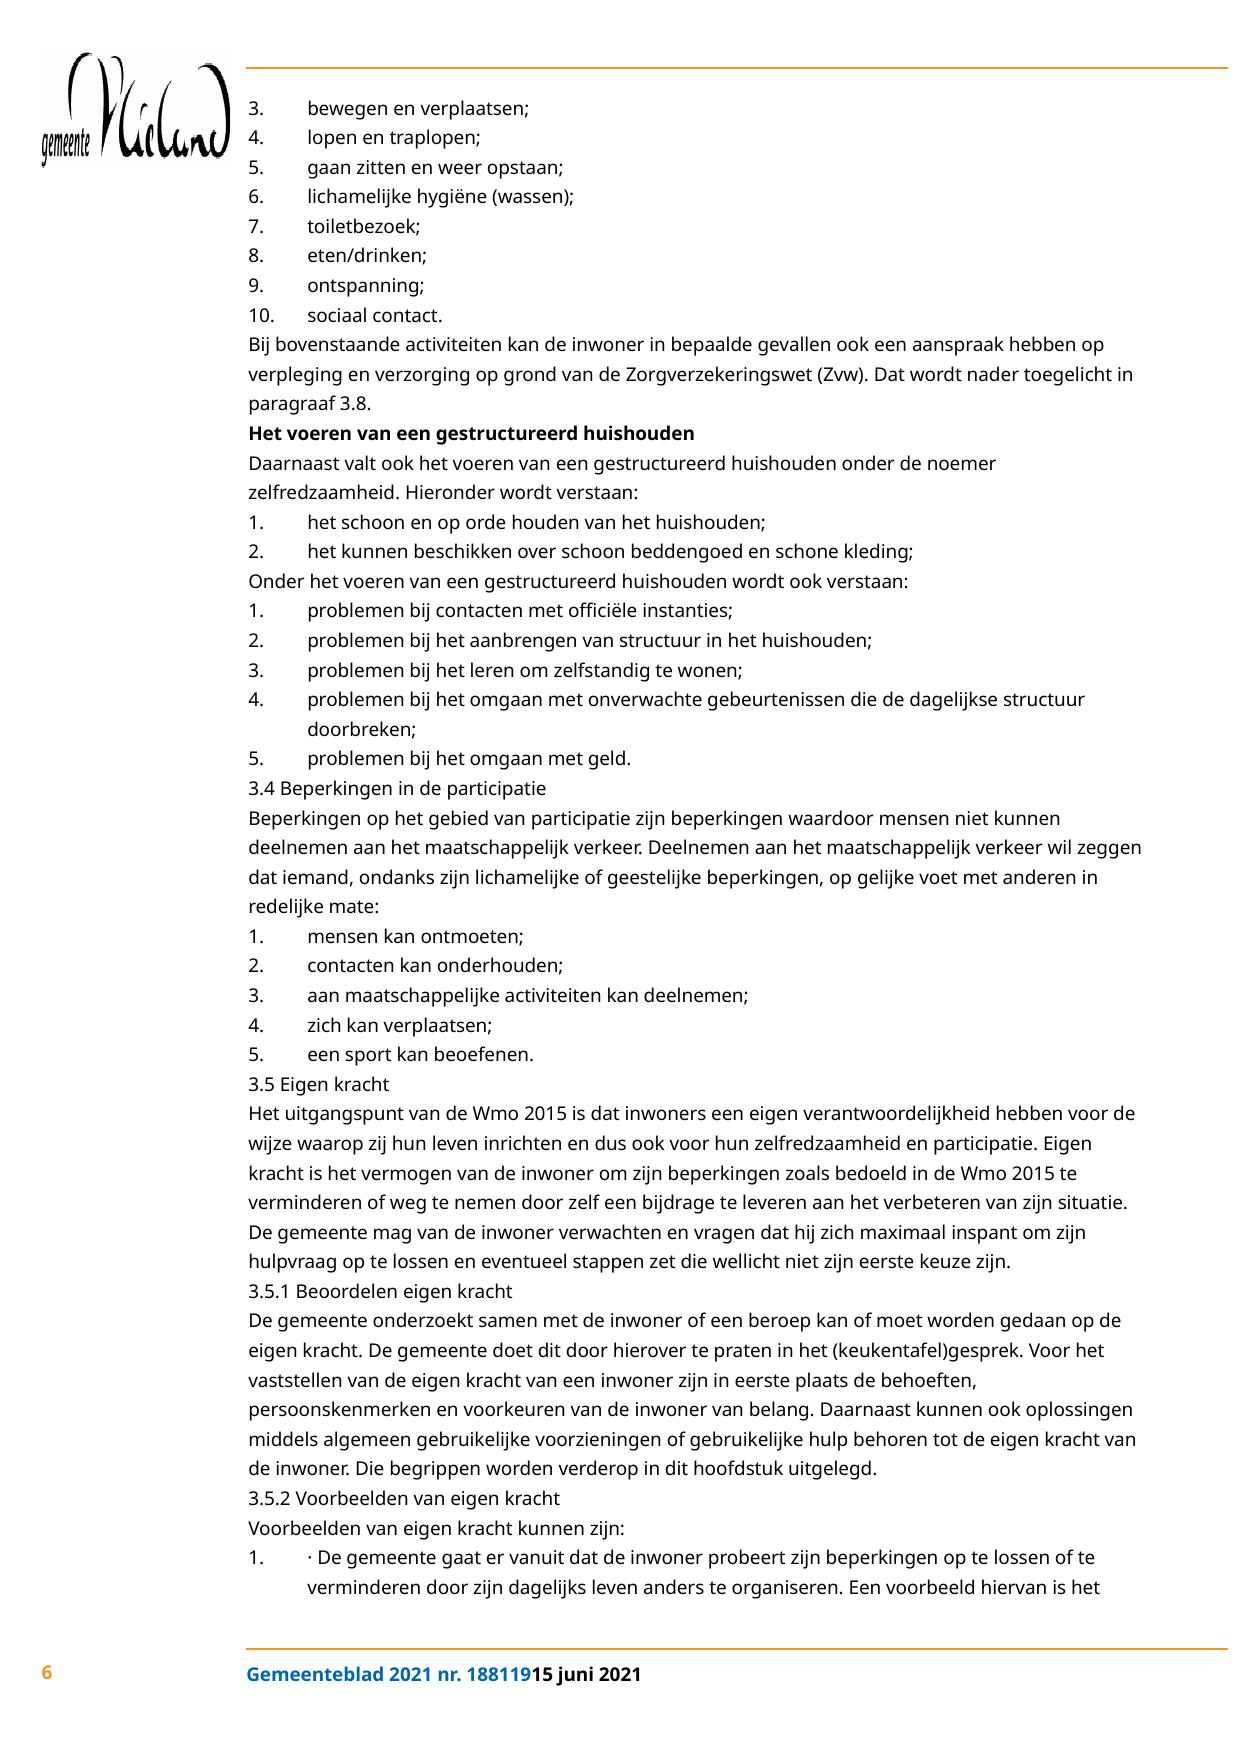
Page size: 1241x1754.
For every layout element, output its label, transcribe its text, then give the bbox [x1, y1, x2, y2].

text 3.5 Eigen kracht [248, 1071, 1152, 1097]
text Onder het voeren van een gestructureerd huishouden wordt ook verstaan: [248, 568, 1152, 594]
list aan maatschappelijke activiteiten kan deelnemen; [248, 982, 1152, 1008]
text Het voeren van een gestructureerd huishouden [248, 420, 1152, 446]
list · De gemeente gaat er vanuit dat de inwoner probeert zijn beperkingen op te lossen of te verminderen door zijn dagelijks leven anders te organiseren. Een voorbeeld hiervan is het [248, 1544, 1152, 1600]
text 3.4 Beperkingen in de participatie [248, 775, 1152, 801]
list sociaal contact. [248, 302, 1152, 328]
list problemen bij het omgaan met geld. [248, 746, 1152, 771]
text Beperkingen op het gebied van participatie zijn beperkingen waardoor mensen niet kunnen deelnemen aan het maatschappelijk verkeer. Deelnemen aan het maatschappelijk verkeer wil zeggen dat iemand, ondanks zijn lichamelijke of geestelijke beperkingen, op gelijke voet met anderen in redelijke mate: [248, 805, 1152, 919]
list contacten kan onderhouden; [248, 953, 1152, 978]
text Voorbeelden van eigen kracht kunnen zijn: [248, 1515, 1152, 1541]
list problemen bij contacten met officiële instanties; [248, 598, 1152, 623]
list een sport kan beoefenen. [248, 1041, 1152, 1067]
text 3.5.2 Voorbeelden van eigen kracht [248, 1485, 1152, 1511]
list ontspanning; [248, 272, 1152, 298]
text De gemeente onderzoekt samen met de inwoner of een beroep kan of moet worden gedaan op de eigen kracht. De gemeente doet dit door hierover te praten in het (keukentafel)gesprek. Voor het vaststellen van de eigen kracht van een inwoner zijn in eerste plaats de behoeften, persoonskenmerken en voorkeuren van de inwoner van belang. Daarnaast kunnen ook oplossingen middels algemeen gebruikelijke voorzieningen of gebruikelijke hulp behoren tot de eigen kracht van de inwoner. Die begrippen worden verderop in dit hoofdstuk uitgelegd. [248, 1308, 1152, 1481]
list problemen bij het leren om zelfstandig te wonen; [248, 657, 1152, 683]
list bewegen en verplaatsen; [248, 95, 1152, 121]
list zich kan verplaatsen; [248, 1012, 1152, 1038]
list mensen kan ontmoeten; [248, 923, 1152, 949]
text Daarnaast valt ook het voeren van een gestructureerd huishouden onder de noemer zelfredzaamheid. Hieronder wordt verstaan: [248, 450, 1152, 505]
list het kunnen beschikken over schoon beddengoed en schone kleding; [248, 538, 1152, 564]
list toiletbezoek; [248, 213, 1152, 239]
list problemen bij het omgaan met onverwachte gebeurtenissen die de dagelijkse structuur doorbreken; [248, 686, 1152, 742]
picture [41, 47, 231, 172]
text Bij bovenstaande activiteiten kan de inwoner in bepaalde gevallen ook een aanspraak hebben op verpleging en verzorging op grond van de Zorgverzekeringswet (Zvw). Dat wordt nader toegelicht in paragraaf 3.8. [248, 331, 1152, 416]
list lichamelijke hygiëne (wassen); [248, 183, 1152, 209]
list lopen en traplopen; [248, 124, 1152, 150]
text Het uitgangspunt van de Wmo 2015 is dat inwoners een eigen verantwoordelijkheid hebben voor de wijze waarop zij hun leven inrichten en dus ook voor hun zelfredzaamheid en participatie. Eigen kracht is het vermogen van de inwoner om zijn beperkingen zoals bedoeld in de Wmo 2015 te verminderen of weg te nemen door zelf een bijdrage te leveren aan het verbeteren van zijn situatie. De gemeente mag van de inwoner verwachten en vragen dat hij zich maximaal inspant om zijn hulpvraag op te lossen en eventueel stappen zet die wellicht niet zijn eerste keuze zijn. [248, 1101, 1152, 1274]
list het schoon en op orde houden van het huishouden; [248, 509, 1152, 535]
text 3.5.1 Beoordelen eigen kracht [248, 1278, 1152, 1304]
list gaan zitten en weer opstaan; [248, 154, 1152, 180]
list eten/drinken; [248, 243, 1152, 268]
list problemen bij het aanbrengen van structuur in het huishouden; [248, 627, 1152, 653]
